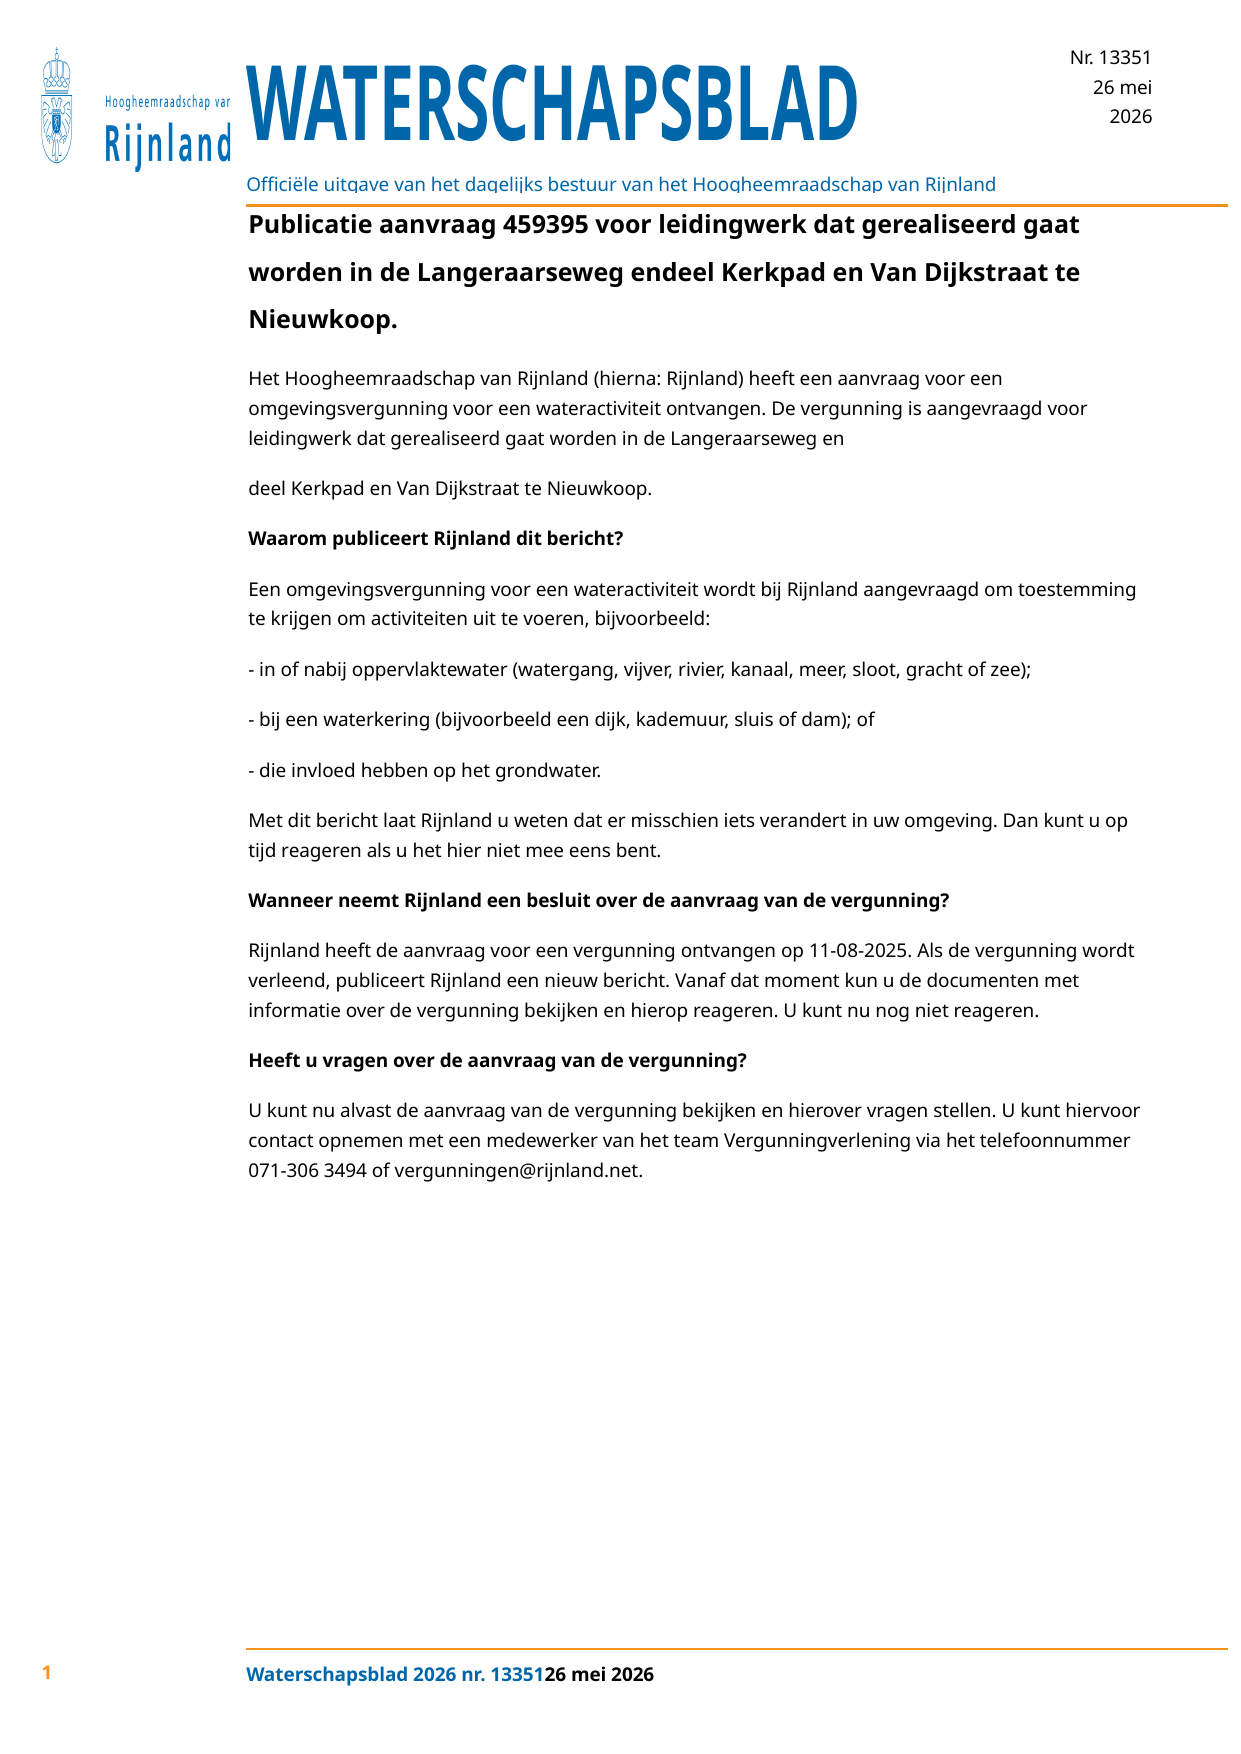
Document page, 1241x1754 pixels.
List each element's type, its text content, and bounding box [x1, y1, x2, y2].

text - die invloed hebben op het grondwater. [248, 757, 1152, 782]
text - in of nabij oppervlaktewater (watergang, vijver, rivier, kanaal, meer, sloot, gracht of zee); [248, 656, 1152, 682]
text Wanneer neemt Rijnland een besluit over de aanvraag van de vergunning? [248, 887, 1152, 913]
text deel Kerkpad en Van Dijkstraat te Nieuwkoop. [248, 475, 1152, 501]
text Een omgevingsvergunning voor een wateractiviteit wordt bij Rijnland aangevraagd om toestemming te krijgen om activiteiten uit te voeren, bijvoorbeeld: [248, 576, 1152, 631]
text Rijnland heeft de aanvraag voor een vergunning ontvangen op 11-08-2025. Als de vergunning wordt verleend, publiceert Rijnland een nieuw bericht. Vanaf dat moment kun u de documenten met informatie over de vergunning bekijken en hierop reageren. U kunt nu nog niet reageren. [248, 938, 1152, 1022]
text Waarom publiceert Rijnland dit bericht? [248, 526, 1152, 551]
text U kunt nu alvast de aanvraag van de vergunning bekijken en hierover vragen stellen. U kunt hiervoor contact opnemen met een medewerker van het team Vergunningverlening via het telefoonnummer 071-306 3494 of vergunningen@rijnland.net. [248, 1098, 1152, 1182]
text Het Hoogheemraadschap van Rijnland (hierna: Rijnland) heeft een aanvraag voor een omgevingsvergunning voor een wateractiviteit ontvangen. De vergunning is aangevraagd voor leidingwerk dat gerealiseerd gaat worden in de Langeraarseweg en [248, 366, 1152, 450]
text - bij een waterkering (bijvoorbeeld een dijk, kademuur, sluis of dam); of [248, 706, 1152, 732]
picture [41, 47, 231, 172]
text Met dit bericht laat Rijnland u weten dat er misschien iets verandert in uw omgeving. Dan kunt u op tijd reageren als u het hier niet mee eens bent. [248, 807, 1152, 862]
text Publicatie aanvraag 459395 voor leidingwerk dat gerealiseerd gaat worden in de Langeraarseweg endeel Kerkpad en Van Dijkstraat te Nieuwkoop. [248, 207, 1152, 336]
text Heeft u vragen over de aanvraag van de vergunning? [248, 1047, 1152, 1073]
